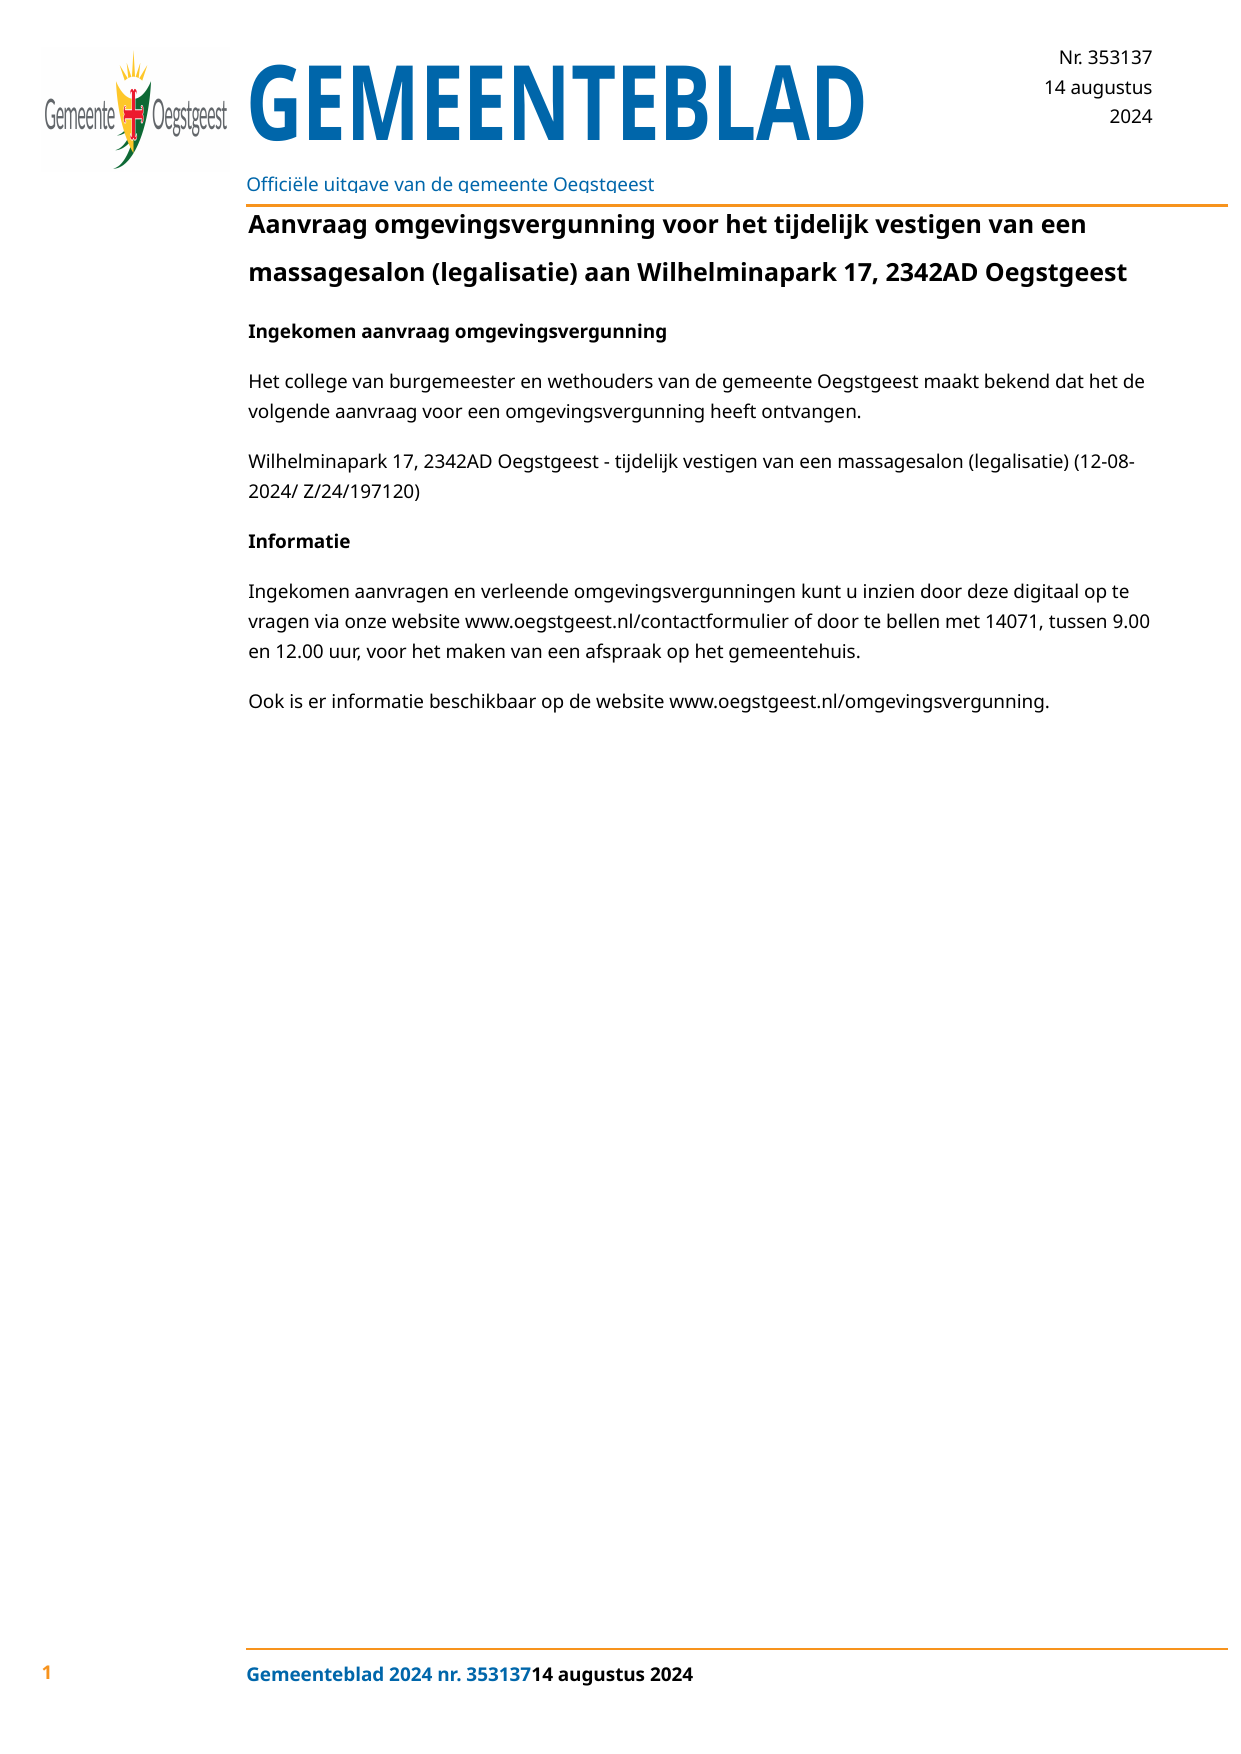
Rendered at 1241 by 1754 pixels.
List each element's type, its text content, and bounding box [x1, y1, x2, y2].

text Informatie [248, 528, 1152, 554]
text Wilhelminapark 17, 2342AD Oegstgeest - tijdelijk vestigen van een massagesalon (legalisatie) (12-08-2024/ Z/24/197120) [248, 448, 1152, 504]
picture [41, 47, 231, 172]
text Ook is er informatie beschikbaar op de website www.oegstgeest.nl/omgevingsvergunning. [248, 688, 1152, 714]
text Ingekomen aanvraag omgevingsvergunning [248, 318, 1152, 344]
text Het college van burgemeester en wethouders van de gemeente Oegstgeest maakt bekend dat het de volgende aanvraag voor een omgevingsvergunning heeft ontvangen. [248, 368, 1152, 424]
text Aanvraag omgevingsvergunning voor het tijdelijk vestigen van een massagesalon (legalisatie) aan Wilhelminapark 17, 2342AD Oegstgeest [248, 207, 1152, 288]
text Ingekomen aanvragen en verleende omgevingsvergunningen kunt u inzien door deze digitaal op te vragen via onze website www.oegstgeest.nl/contactformulier of door te bellen met 14071, tussen 9.00 en 12.00 uur, voor het maken van een afspraak op het gemeentehuis. [248, 579, 1152, 664]
